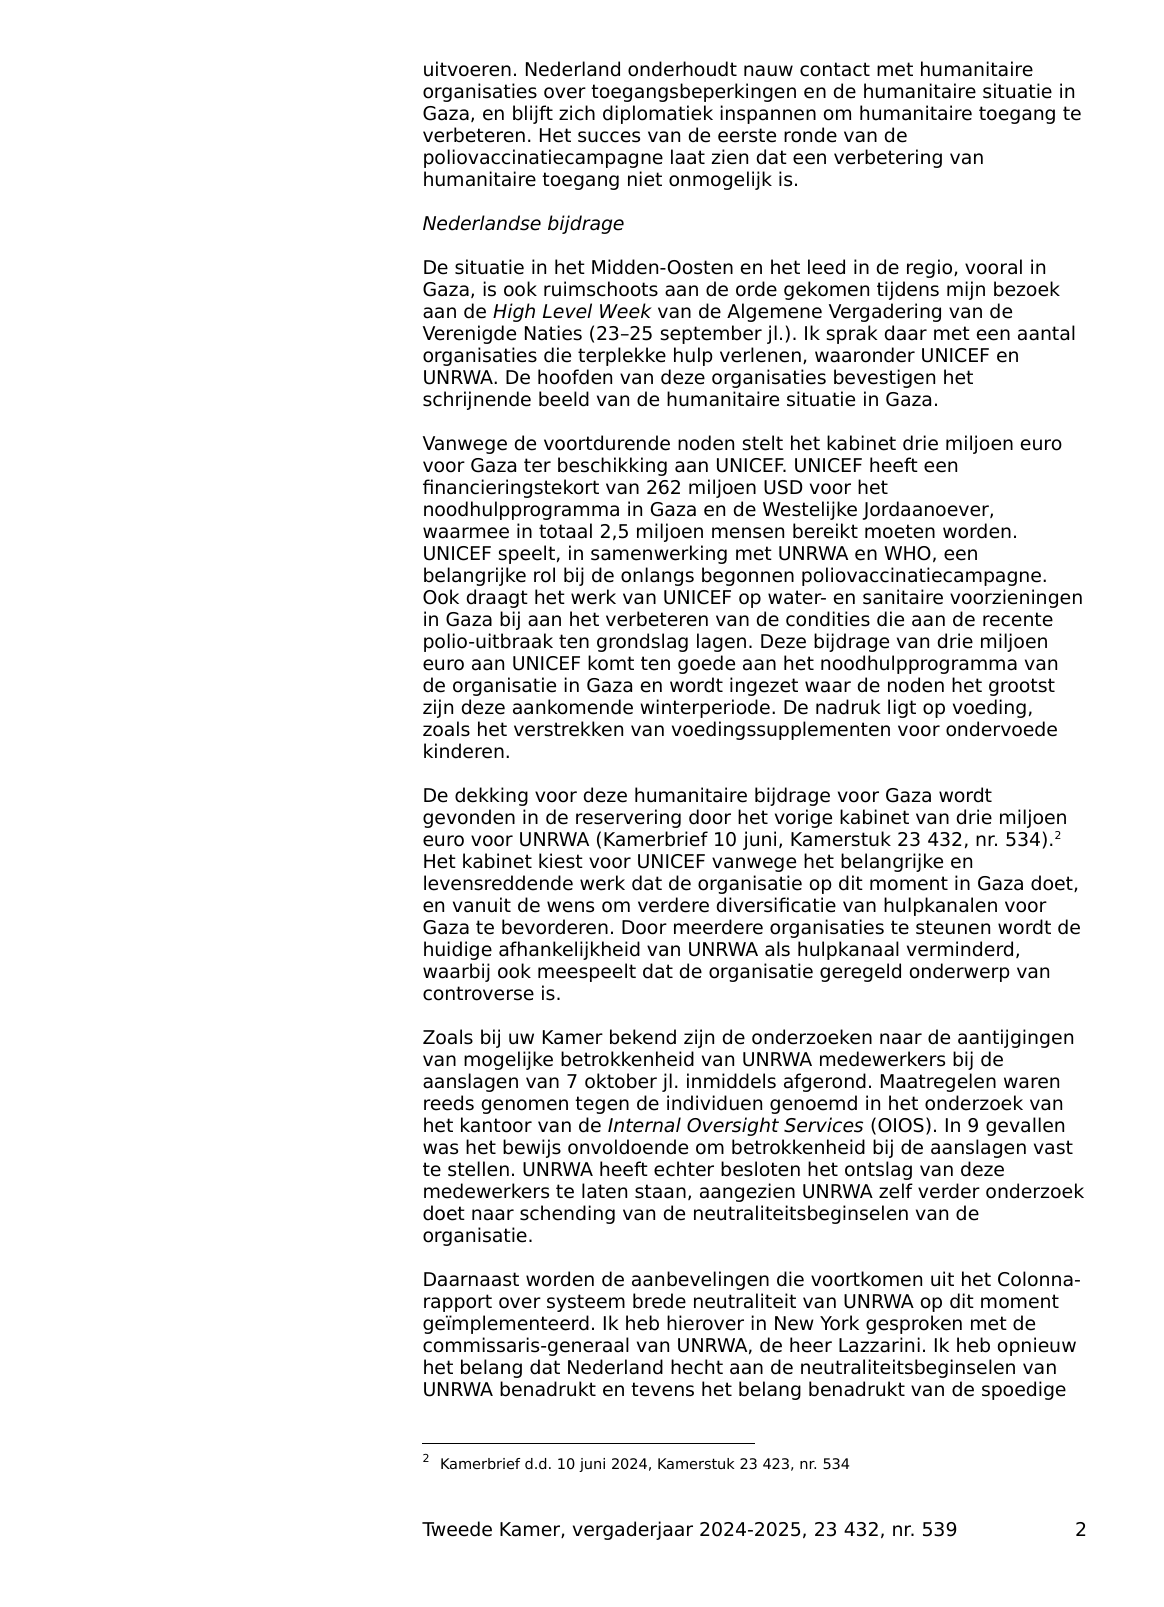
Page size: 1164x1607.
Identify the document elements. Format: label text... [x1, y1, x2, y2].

subtitle Nederlandse bijdrage [422, 213, 1087, 235]
text Vanwege de voortdurende noden stelt het kabinet drie miljoen euro voor Gaza ter beschikking aan UNICEF. UNICEF heeft een financieringstekort van 262 miljoen USD voor het noodhulpprogramma in Gaza en de Westelijke Jordaanoever, waarmee in totaal 2,5 miljoen mensen bereikt moeten worden. UNICEF speelt, in samenwerking met UNRWA en WHO, een belangrijke rol bij de onlangs begonnen poliovaccinatiecampagne. Ook draagt het werk van UNICEF op water- en sanitaire voorzieningen in Gaza bij aan het verbeteren van de condities die aan de recente polio-uitbraak ten grondslag lagen. Deze bijdrage van drie miljoen euro aan UNICEF komt ten goede aan het noodhulpprogramma van de organisatie in Gaza en wordt ingezet waar de noden het grootst zijn deze aankomende winterperiode. De nadruk ligt op voeding, zoals het verstrekken van voedingssupplementen voor ondervoede kinderen. [422, 433, 1087, 763]
text Daarnaast worden de aanbevelingen die voortkomen uit het Colonna-rapport over systeem brede neutraliteit van UNRWA op dit moment geïmplementeerd. Ik heb hierover in New York gesproken met de commissaris-generaal van UNRWA, de heer Lazzarini. Ik heb opnieuw het belang dat Nederland hecht aan de neutraliteitsbeginselen van UNRWA benadrukt en tevens het belang benadrukt van de spoedige [422, 1269, 1087, 1401]
text De dekking voor deze humanitaire bijdrage voor Gaza wordt gevonden in de reservering door het vorige kabinet van drie miljoen euro voor UNRWA (Kamerbrief 10 juni, Kamerstuk 23 432, nr. 534). Het kabinet kiest voor UNICEF vanwege het belangrijke en levensreddende werk dat de organisatie op dit moment in Gaza doet, en vanuit de wens om verdere diversificatie van hulpkanalen voor Gaza te bevorderen. Door meerdere organisaties te steunen wordt de huidige afhankelijkheid van UNRWA als hulpkanaal verminderd, waarbij ook meespeelt dat de organisatie geregeld onderwerp van controverse is. [422, 785, 1087, 1005]
text uitvoeren. Nederland onderhoudt nauw contact met humanitaire organisaties over toegangsbeperkingen en de humanitaire situatie in Gaza, en blijft zich diplomatiek inspannen om humanitaire toegang te verbeteren. Het succes van de eerste ronde van de poliovaccinatiecampagne laat zien dat een verbetering van humanitaire toegang niet onmogelijk is. [422, 59, 1087, 191]
text Kamerbrief d.d. 10 juni 2024, Kamerstuk 23 423, nr. 534 [422, 1452, 1087, 1474]
text Zoals bij uw Kamer bekend zijn de onderzoeken naar de aantijgingen van mogelijke betrokkenheid van UNRWA medewerkers bij de aanslagen van 7 oktober jl. inmiddels afgerond. Maatregelen waren reeds genomen tegen de individuen genoemd in het onderzoek van het kantoor van de Internal Oversight Services (OIOS). In 9 gevallen was het bewijs onvoldoende om betrokkenheid bij de aanslagen vast te stellen. UNRWA heeft echter besloten het ontslag van deze medewerkers te laten staan, aangezien UNRWA zelf verder onderzoek doet naar schending van de neutraliteitsbeginselen van de organisatie. [422, 1027, 1087, 1247]
text De situatie in het Midden-Oosten en het leed in de regio, vooral in Gaza, is ook ruimschoots aan de orde gekomen tijdens mijn bezoek aan de High Level Week van de Algemene Vergadering van de Verenigde Naties (23–25 september jl.). Ik sprak daar met een aantal organisaties die terplekke hulp verlenen, waaronder UNICEF en UNRWA. De hoofden van deze organisaties bevestigen het schrijnende beeld van de humanitaire situatie in Gaza. [422, 257, 1087, 411]
